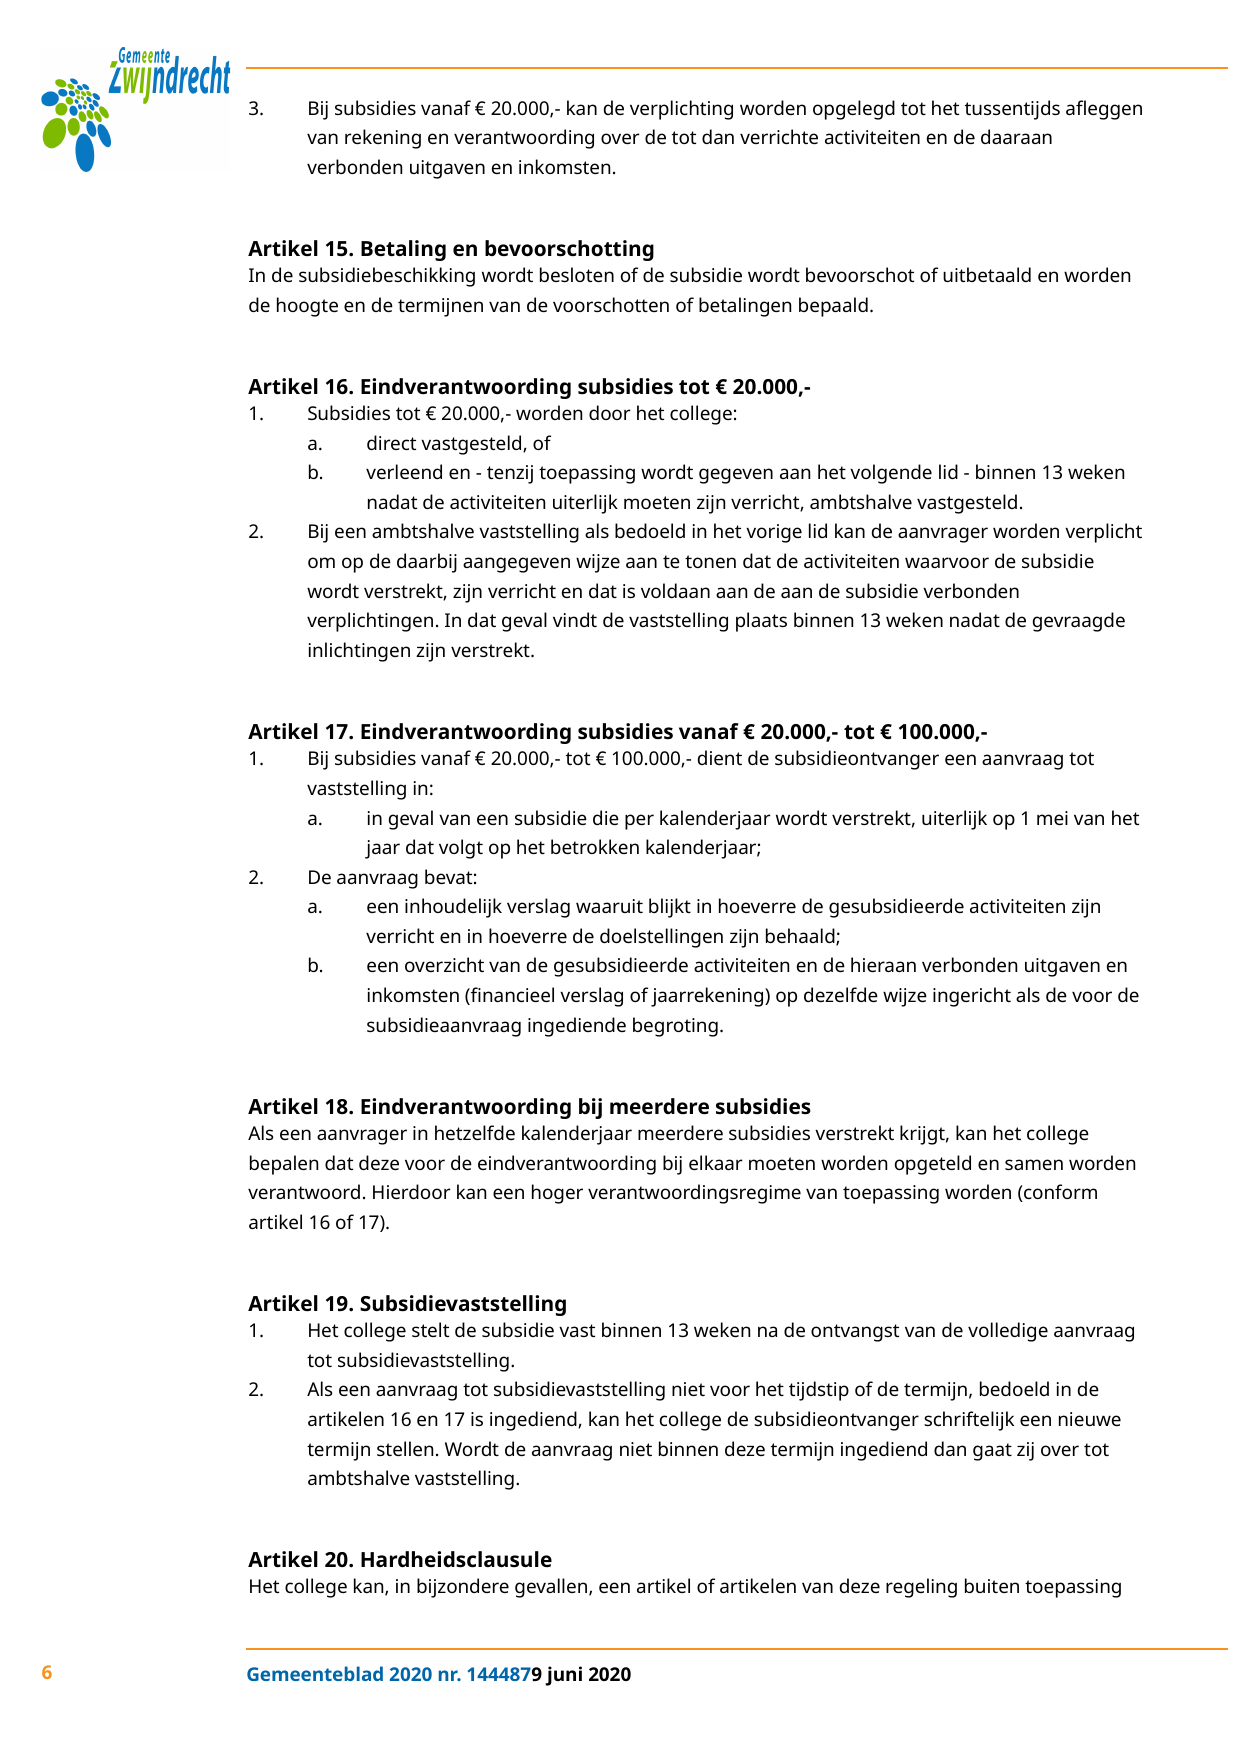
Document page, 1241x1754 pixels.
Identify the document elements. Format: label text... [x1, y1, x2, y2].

list Subsidies tot € 20.000,- worden door het college: [248, 400, 1152, 426]
list Als een aanvraag tot subsidievaststelling niet voor het tijdstip of de termijn, bedoeld in de artikelen 16 en 17 is ingediend, kan het college de subsidieontvanger schriftelijk een nieuwe termijn stellen. Wordt de aanvraag niet binnen deze termijn ingediend dan gaat zij over tot ambtshalve vaststelling. [248, 1377, 1152, 1491]
list verleend en - tenzij toepassing wordt gegeven aan het volgende lid - binnen 13 weken nadat de activiteiten uiterlijk moeten zijn verricht, ambtshalve vastgesteld. [307, 459, 1152, 515]
list Bij subsidies vanaf € 20.000,- tot € 100.000,- dient de subsidieontvanger een aanvraag tot vaststelling in: [248, 746, 1152, 801]
list Het college stelt de subsidie vast binnen 13 weken na de ontvangst van de volledige aanvraag tot subsidievaststelling. [248, 1317, 1152, 1373]
text Artikel 20. Hardheidsclausule [248, 1545, 1152, 1574]
text Artikel 16. Eindverantwoording subsidies tot € 20.000,- [248, 372, 1152, 400]
list in geval van een subsidie die per kalenderjaar wordt verstrekt, uiterlijk op 1 mei van het jaar dat volgt op het betrokken kalenderjaar; [307, 805, 1152, 860]
text Artikel 15. Betaling en bevoorschotting [248, 234, 1152, 262]
text Als een aanvrager in hetzelfde kalenderjaar meerdere subsidies verstrekt krijgt, kan het college bepalen dat deze voor de eindverantwoording bij elkaar moeten worden opgeteld en samen worden verantwoord. Hierdoor kan een hoger verantwoordingsregime van toepassing worden (conform artikel 16 of 17). [248, 1120, 1152, 1235]
list Bij een ambtshalve vaststelling als bedoeld in het vorige lid kan de aanvrager worden verplicht om op de daarbij aangegeven wijze aan te tonen dat de activiteiten waarvoor de subsidie wordt verstrekt, zijn verricht en dat is voldaan aan de aan de subsidie verbonden verplichtingen. In dat geval vindt de vaststelling plaats binnen 13 weken nadat de gevraagde inlichtingen zijn verstrekt. [248, 519, 1152, 663]
list een inhoudelijk verslag waaruit blijkt in hoeverre de gesubsidieerde activiteiten zijn verricht en in hoeverre de doelstellingen zijn behaald; [307, 893, 1152, 949]
text Het college kan, in bijzondere gevallen, een artikel of artikelen van deze regeling buiten toepassing [248, 1574, 1152, 1599]
picture [41, 47, 231, 172]
text Artikel 19. Subsidievaststelling [248, 1289, 1152, 1317]
list De aanvraag bevat: [248, 864, 1152, 889]
text Artikel 17. Eindverantwoording subsidies vanaf € 20.000,- tot € 100.000,- [248, 717, 1152, 746]
list een overzicht van de gesubsidieerde activiteiten en de hieraan verbonden uitgaven en inkomsten (financieel verslag of jaarrekening) op dezelfde wijze ingericht als de voor de subsidieaanvraag ingediende begroting. [307, 953, 1152, 1037]
list direct vastgesteld, of [307, 430, 1152, 456]
text In de subsidiebeschikking wordt besloten of de subsidie wordt bevoorschot of uitbetaald en worden de hoogte en de termijnen van de voorschotten of betalingen bepaald. [248, 262, 1152, 318]
text Artikel 18. Eindverantwoording bij meerdere subsidies [248, 1092, 1152, 1120]
list Bij subsidies vanaf € 20.000,- kan de verplichting worden opgelegd tot het tussentijds afleggen van rekening en verantwoording over de tot dan verrichte activiteiten en de daaraan verbonden uitgaven en inkomsten. [248, 95, 1152, 180]
